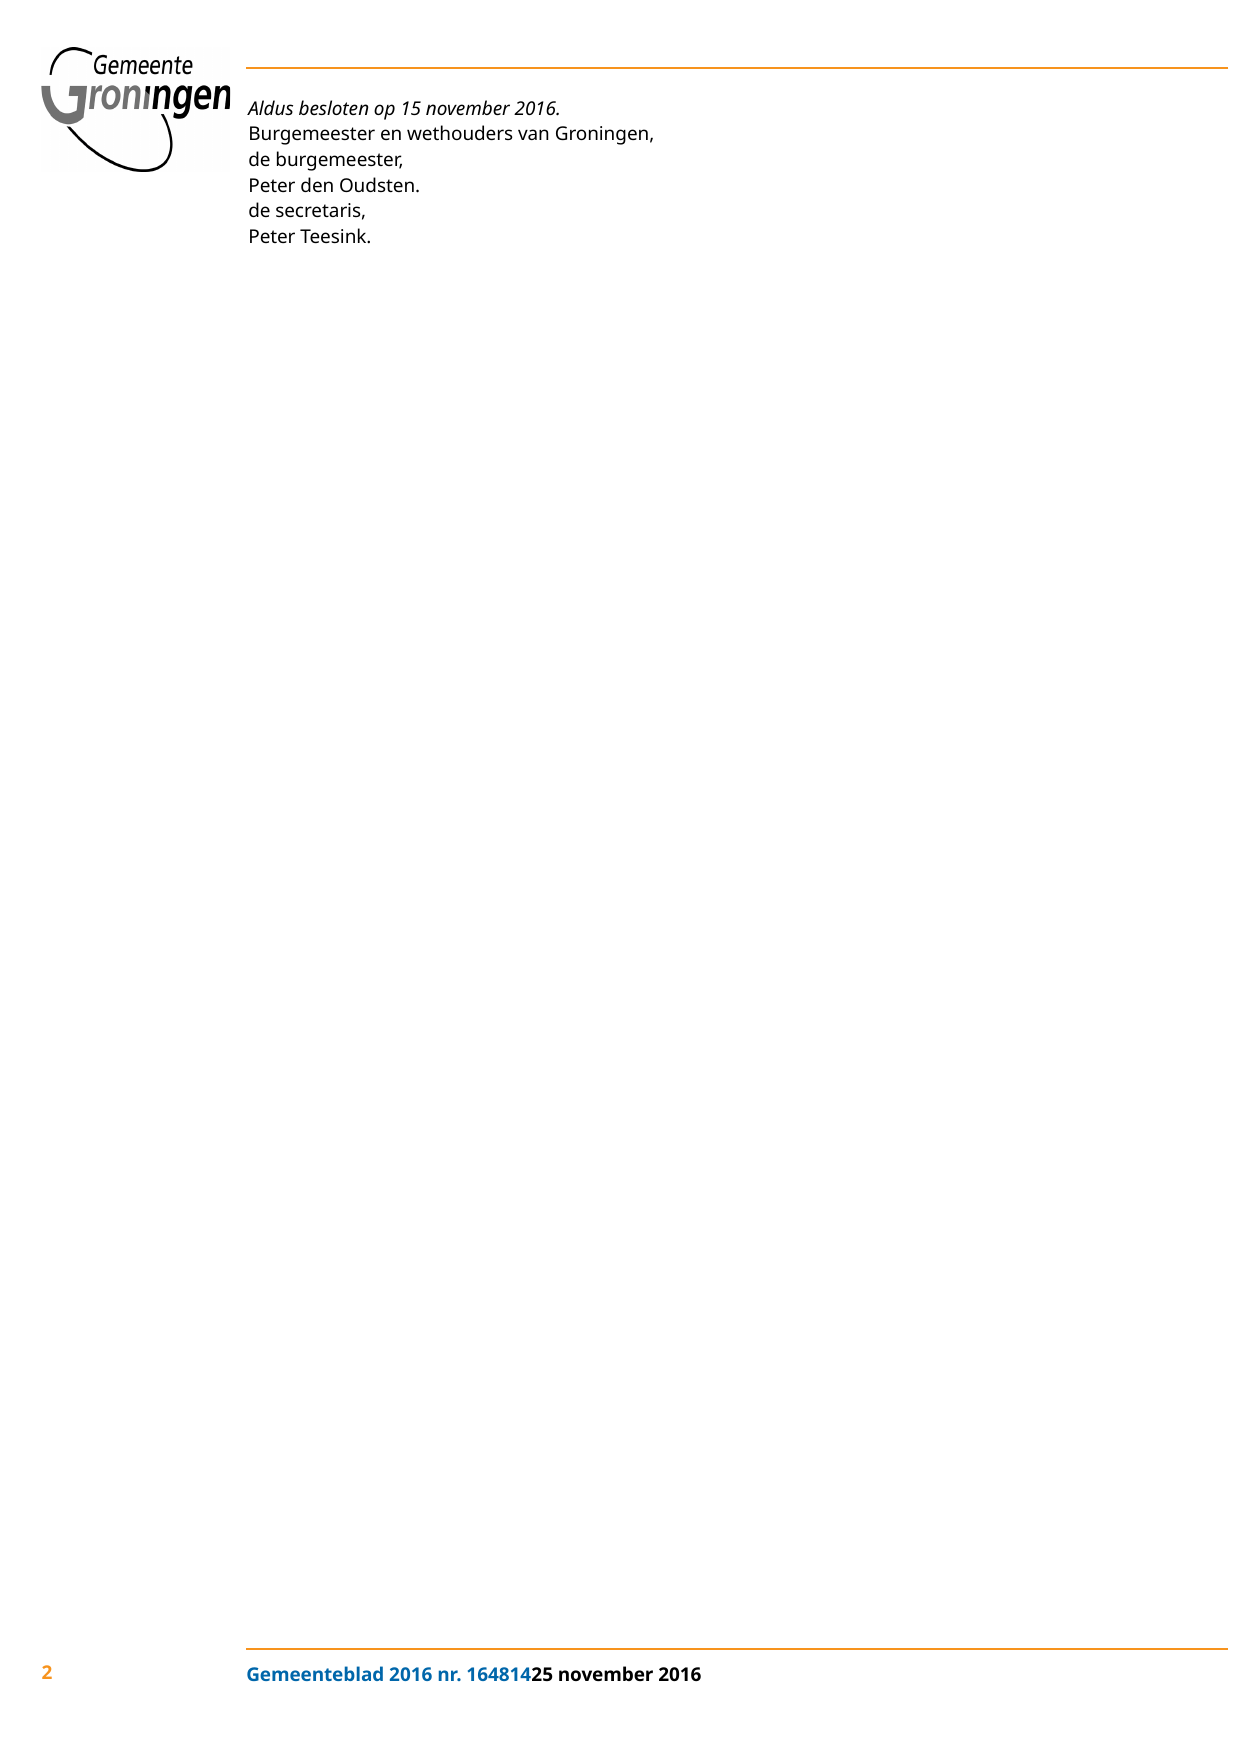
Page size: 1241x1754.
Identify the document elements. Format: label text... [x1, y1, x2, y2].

text de secretaris, [248, 198, 1152, 223]
text de burgemeester, [248, 146, 1152, 172]
text Burgemeester en wethouders van Groningen, [248, 121, 1152, 146]
picture [41, 47, 231, 172]
text Peter Teesink. [248, 223, 1152, 249]
text Aldus besloten op 15 november 2016. [248, 95, 1152, 121]
text Peter den Oudsten. [248, 172, 1152, 198]
